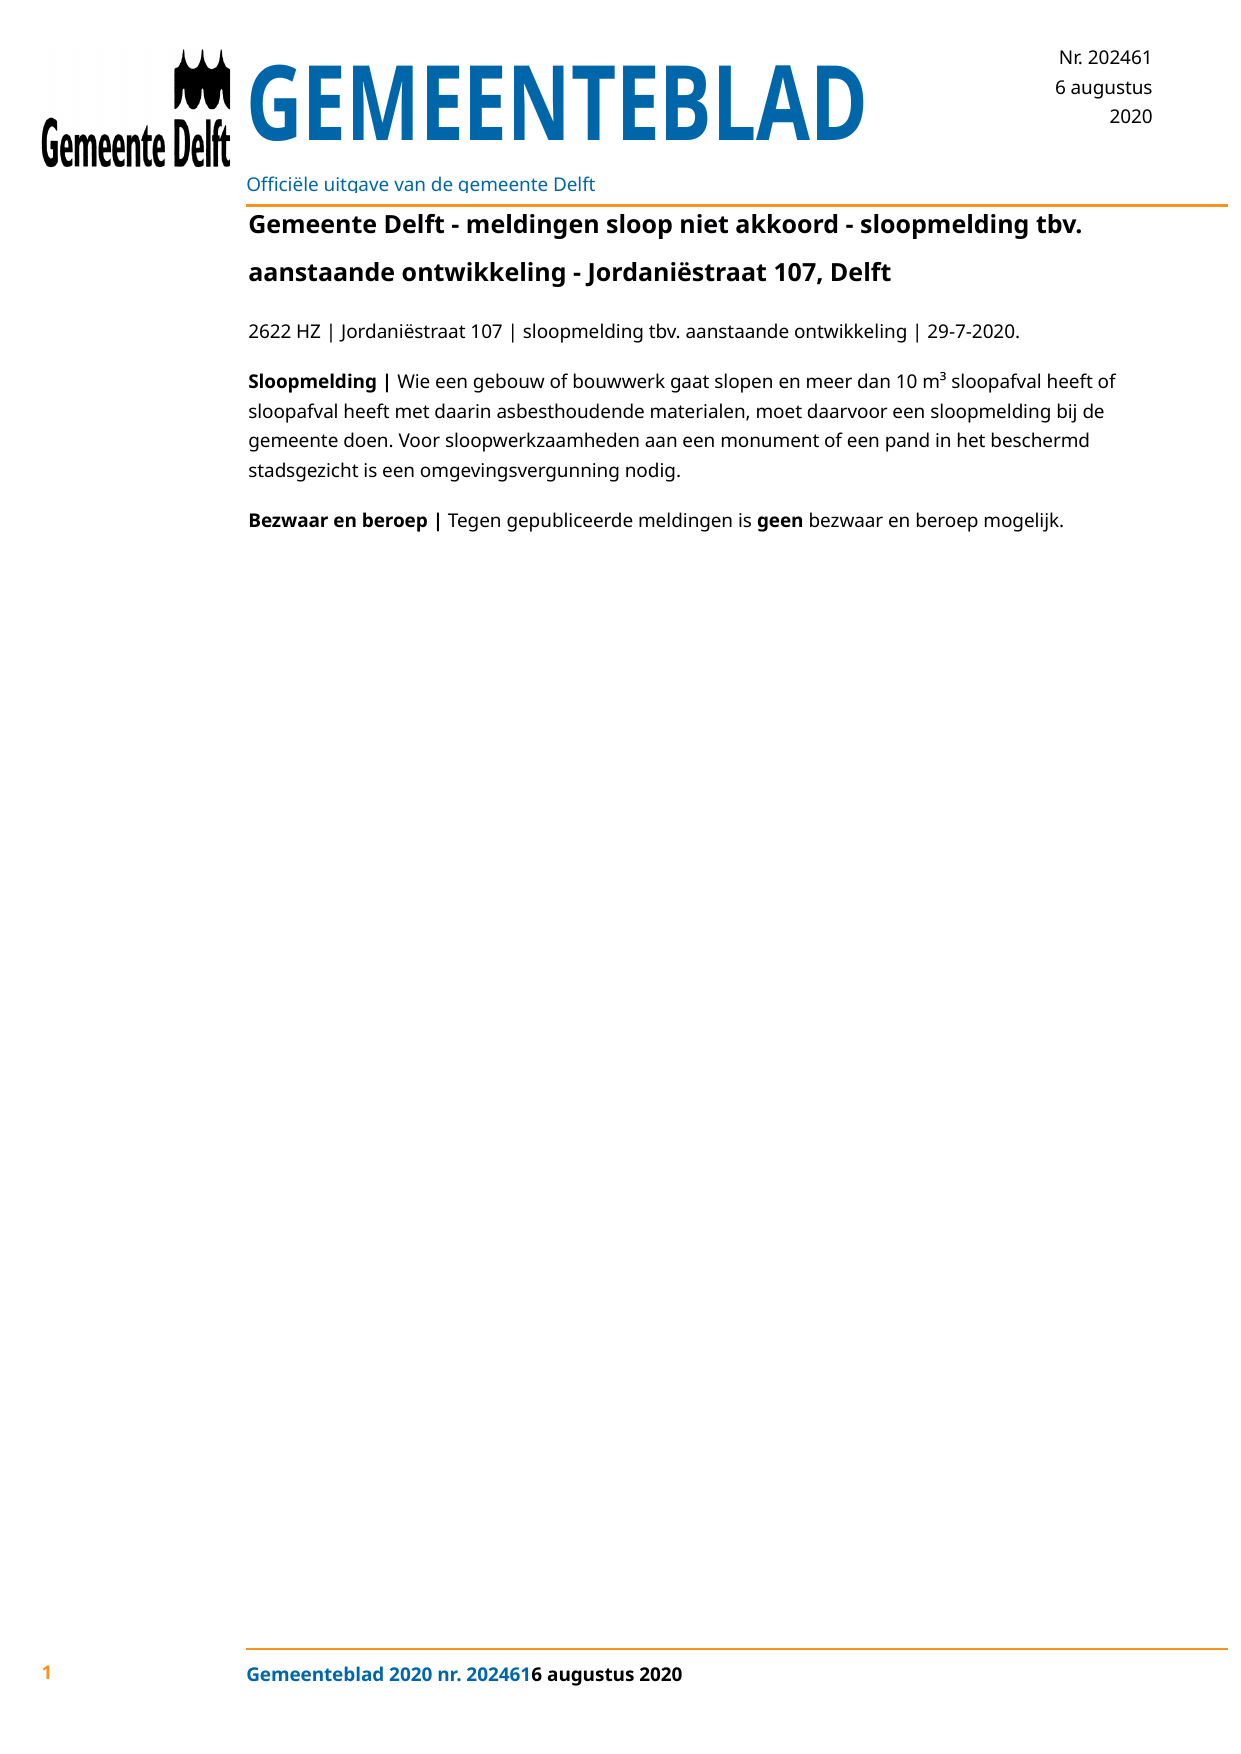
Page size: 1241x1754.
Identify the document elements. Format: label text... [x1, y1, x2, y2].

picture [41, 47, 231, 172]
text Bezwaar en beroep | Tegen gepubliceerde meldingen is geen bezwaar en beroep mogelijk. [248, 507, 1152, 533]
text 2622 HZ | Jordaniëstraat 107 | sloopmelding tbv. aanstaande ontwikkeling | 29-7-2020. [248, 318, 1152, 344]
text Gemeente Delft - meldingen sloop niet akkoord - sloopmelding tbv. aanstaande ontwikkeling - Jordaniëstraat 107, Delft [248, 207, 1152, 288]
text Sloopmelding | Wie een gebouw of bouwwerk gaat slopen en meer dan 10 m³ sloopafval heeft of sloopafval heeft met daarin asbesthoudende materialen, moet daarvoor een sloopmelding bij de gemeente doen. Voor sloopwerkzaamheden aan een monument of een pand in het beschermd stadsgezicht is een omgevingsvergunning nodig. [248, 368, 1152, 483]
